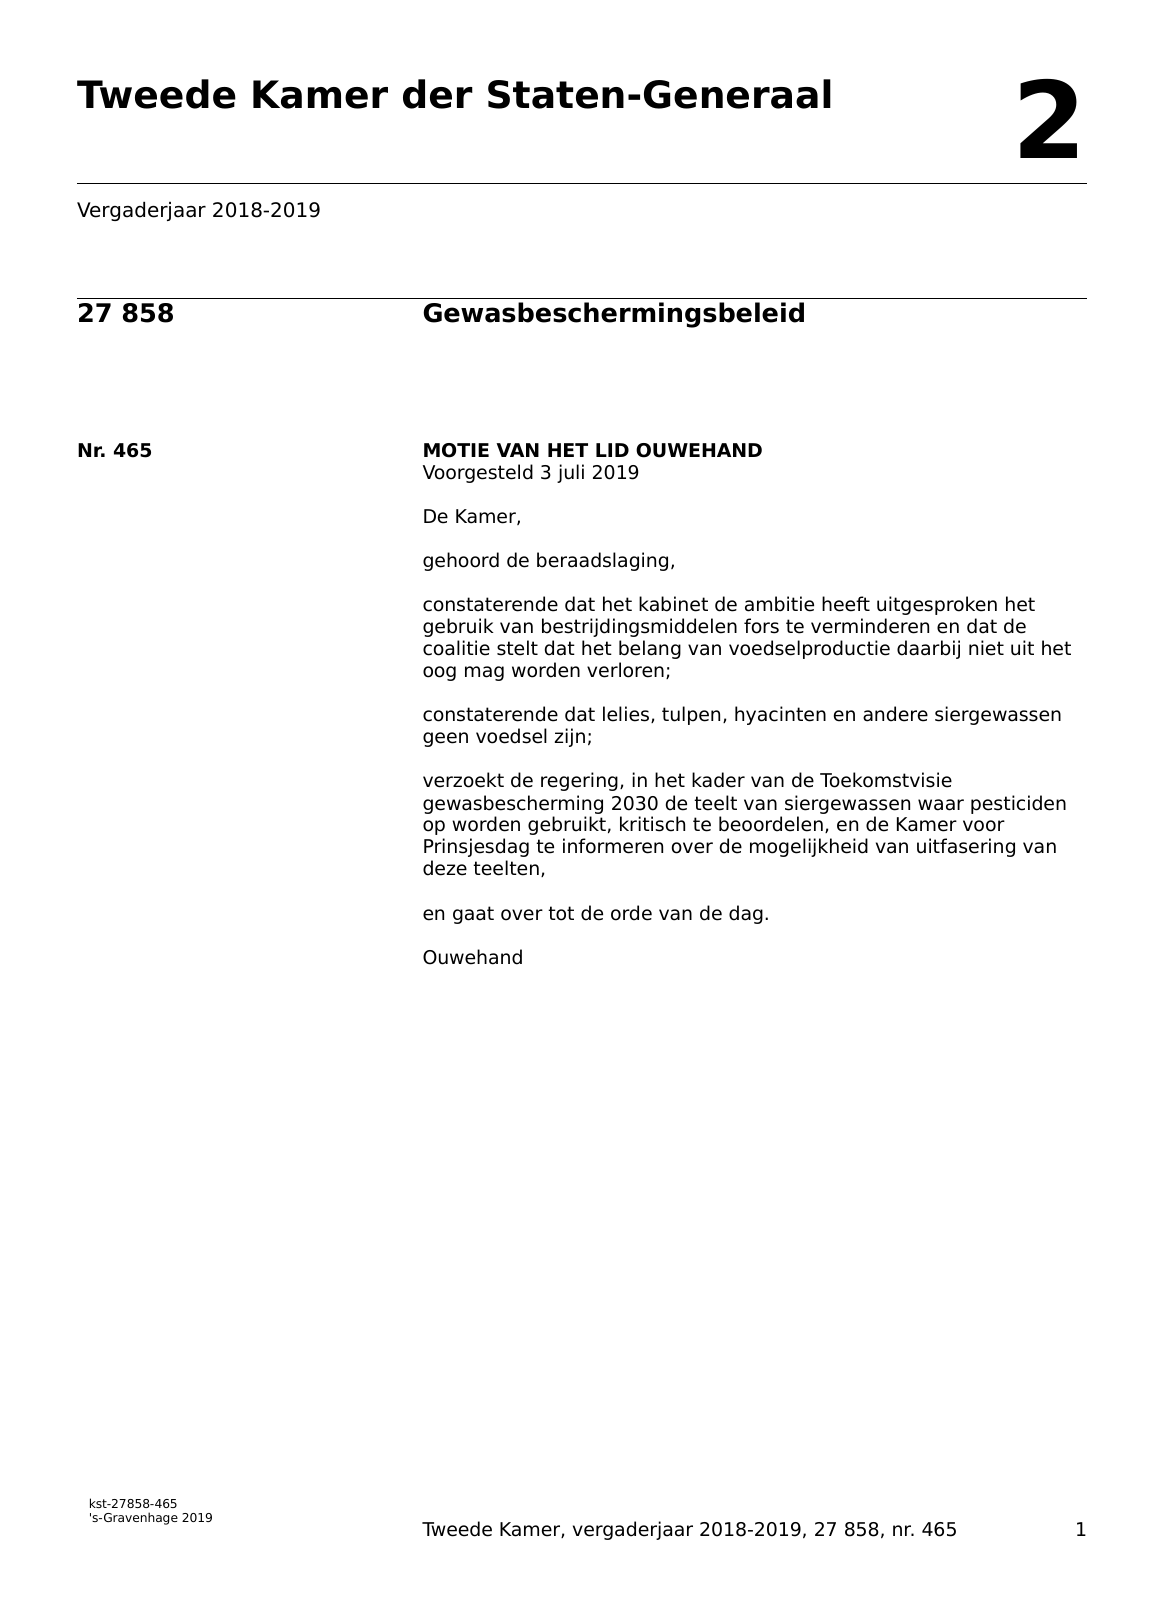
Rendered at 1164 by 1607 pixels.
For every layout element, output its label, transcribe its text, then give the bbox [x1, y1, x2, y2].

subtitle 27 858 Gewasbeschermingsbeleid [77, 299, 1087, 329]
subtitle Nr. 465 MOTIE VAN HET LID OUWEHAND [77, 440, 1087, 462]
text Ouwehand [422, 947, 1087, 969]
text 's-Gravenhage 2019 [88, 1511, 323, 1525]
table_header 2 [886, 59, 1087, 183]
text gehoord de beraadslaging, [422, 550, 1087, 572]
text Voorgesteld 3 juli 2019 [422, 462, 1087, 484]
text kst-27858-465 [88, 1497, 323, 1511]
text verzoekt de regering, in het kader van de Toekomstvisie gewasbescherming 2030 de teelt van siergewassen waar pesticiden op worden gebruikt, kritisch te beoordelen, en de Kamer voor Prinsjesdag te informeren over de mogelijkheid van uitfasering van deze teelten, [422, 770, 1087, 880]
text en gaat over tot de orde van de dag. [422, 902, 1087, 924]
table_cell Vergaderjaar 2018-2019 [77, 184, 1087, 298]
text De Kamer, [422, 506, 1087, 528]
text constaterende dat het kabinet de ambitie heeft uitgesproken het gebruik van bestrijdingsmiddelen fors te verminderen en dat de coalitie stelt dat het belang van voedselproductie daarbij niet uit het oog mag worden verloren; [422, 594, 1087, 682]
table_header Tweede Kamer der Staten-Generaal [77, 59, 886, 183]
text constaterende dat lelies, tulpen, hyacinten en andere siergewassen geen voedsel zijn; [422, 704, 1087, 748]
